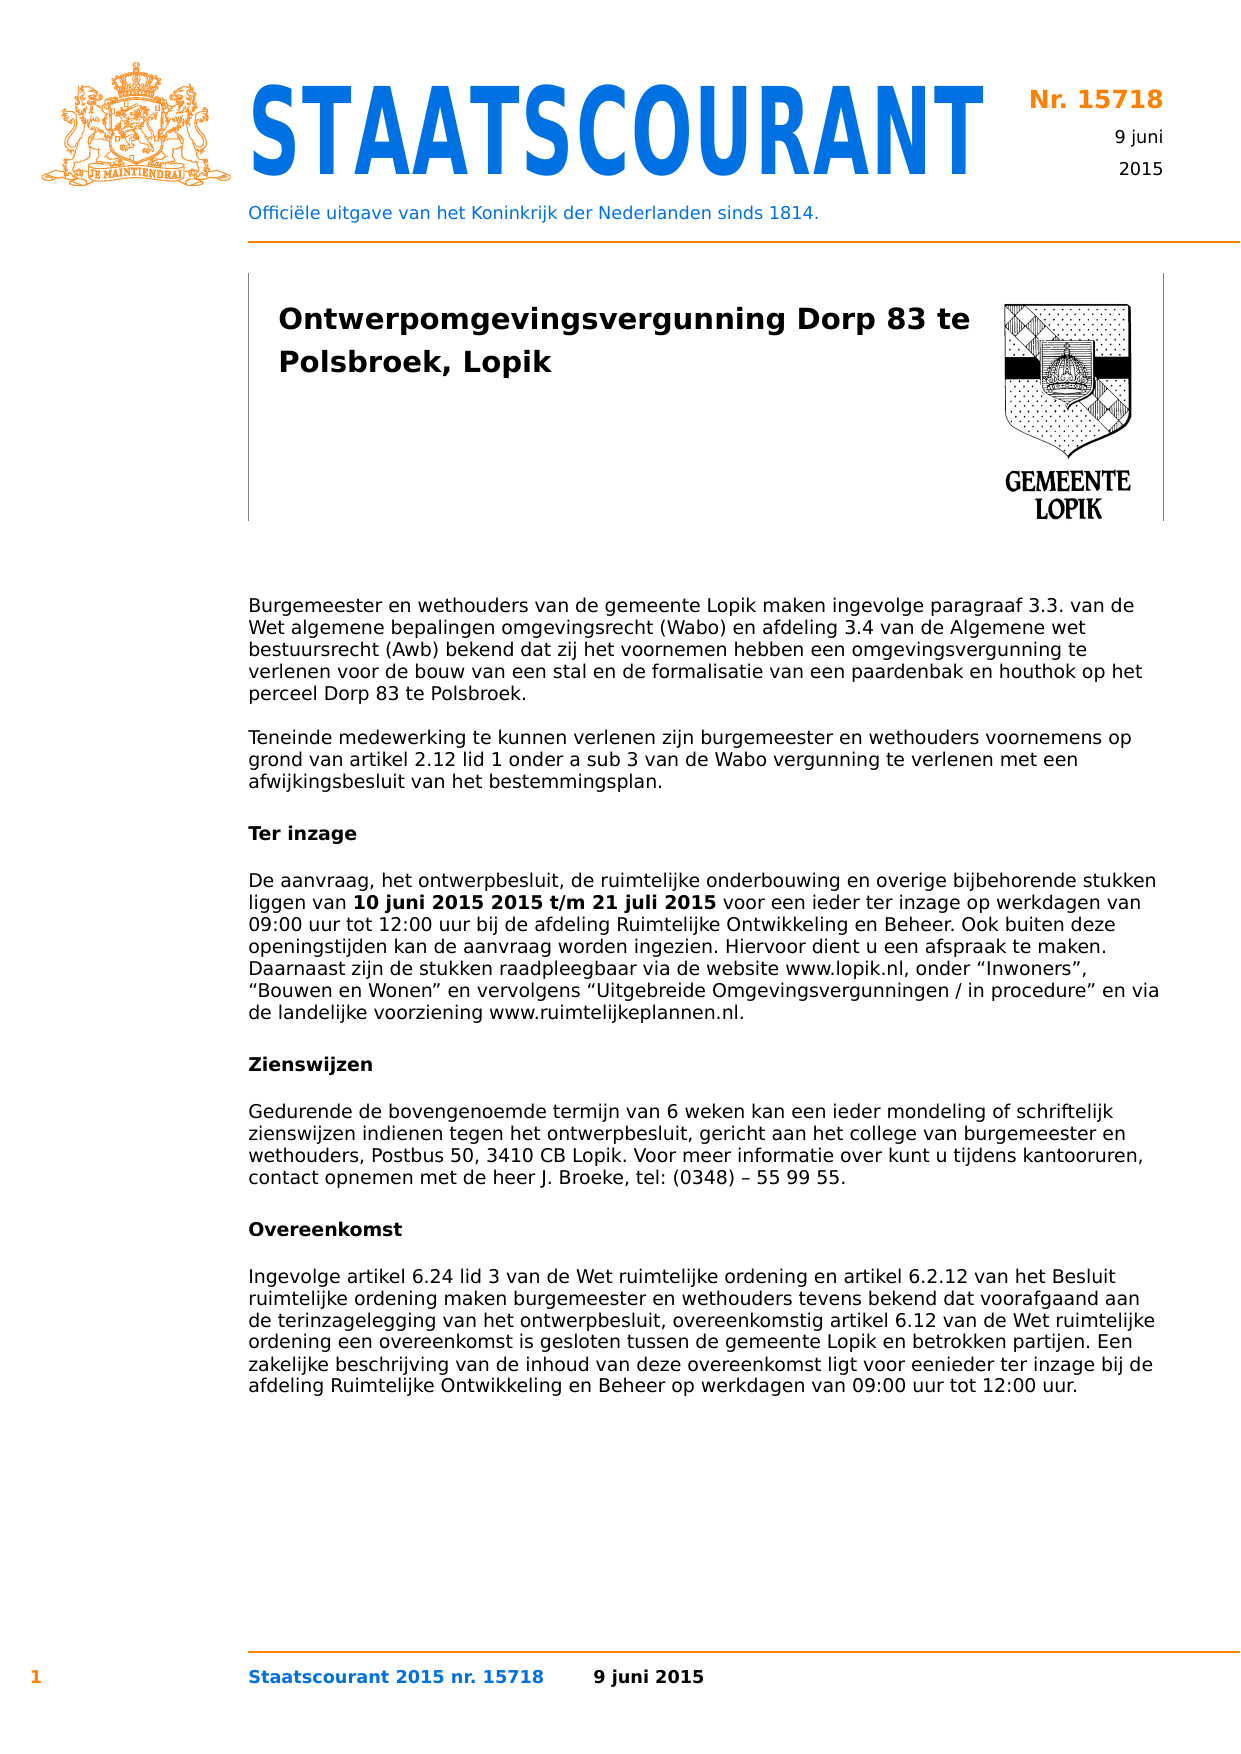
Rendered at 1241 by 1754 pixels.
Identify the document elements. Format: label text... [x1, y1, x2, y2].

text Gedurende de bovengenoemde termijn van 6 weken kan een ieder mondeling of schriftelijk zienswijzen indienen tegen het ontwerpbesluit, gericht aan het college van burgemeester en wethouders, Postbus 50, 3410 CB Lopik. Voor meer informatie over kunt u tijdens kantooruren, contact opnemen met de heer J. Broeke, tel: (0348) – 55 99 55. [248, 1101, 1163, 1188]
subtitle Ter inzage [248, 823, 1163, 845]
table_cell Officiële uitgave van het Koninkrijk der Nederlanden sinds 1814. [248, 203, 1240, 241]
subtitle Zienswijzen [248, 1054, 1163, 1076]
picture [41, 62, 231, 186]
table_cell 9 juni [998, 121, 1240, 153]
subtitle Overeenkomst [248, 1218, 1163, 1241]
text Teneinde medewerking te kunnen verlenen zijn burgemeester en wethouders voornemens op grond van artikel 2.12 lid 1 onder a sub 3 van de Wabo vergunning te verlenen met een afwijkingsbesluit van het bestemmingsplan. [248, 727, 1163, 793]
table_header Nr. 15718 [998, 62, 1240, 121]
picture [1003, 302, 1134, 521]
text Burgemeester en wethouders van de gemeente Lopik maken ingevolge paragraaf 3.3. van de Wet algemene bepalingen omgevingsrecht (Wabo) en afdeling 3.4 van de Algemene wet bestuursrecht (Awb) bekend dat zij het voornemen hebben een omgevingsvergunning te verlenen voor de bouw van een stal en de formalisatie van een paardenbak en houthok op het perceel Dorp 83 te Polsbroek. [248, 595, 1163, 705]
table_header [25, 62, 248, 241]
table_cell 2015 [998, 153, 1240, 203]
table_header STAATSCOURANT [248, 62, 998, 203]
subtitle Ontwerpomgevingsvergunning Dorp 83 te Polsbroek, Lopik [249, 273, 1163, 521]
text De aanvraag, het ontwerpbesluit, de ruimtelijke onderbouwing en overige bijbehorende stukken liggen van 10 juni 2015 2015 t/m 21 juli 2015 voor een ieder ter inzage op werkdagen van 09:00 uur tot 12:00 uur bij de afdeling Ruimtelijke Ontwikkeling en Beheer. Ook buiten deze openingstijden kan de aanvraag worden ingezien. Hiervoor dient u een afspraak te maken. Daarnaast zijn de stukken raadpleegbaar via de website www.lopik.nl, onder “Inwoners”, “Bouwen en Wonen” en vervolgens “Uitgebreide Omgevingsvergunningen / in procedure” en via de landelijke voorziening www.ruimtelijkeplannen.nl. [248, 870, 1163, 1024]
text Ingevolge artikel 6.24 lid 3 van de Wet ruimtelijke ordening en artikel 6.2.12 van het Besluit ruimtelijke ordening maken burgemeester en wethouders tevens bekend dat voorafgaand aan de terinzagelegging van het ontwerpbesluit, overeenkomstig artikel 6.12 van de Wet ruimtelijke ordening een overeenkomst is gesloten tussen de gemeente Lopik en betrokken partijen. Een zakelijke beschrijving van de inhoud van deze overeenkomst ligt voor eenieder ter inzage bij de afdeling Ruimtelijke Ontwikkeling en Beheer op werkdagen van 09:00 uur tot 12:00 uur. [248, 1266, 1163, 1397]
